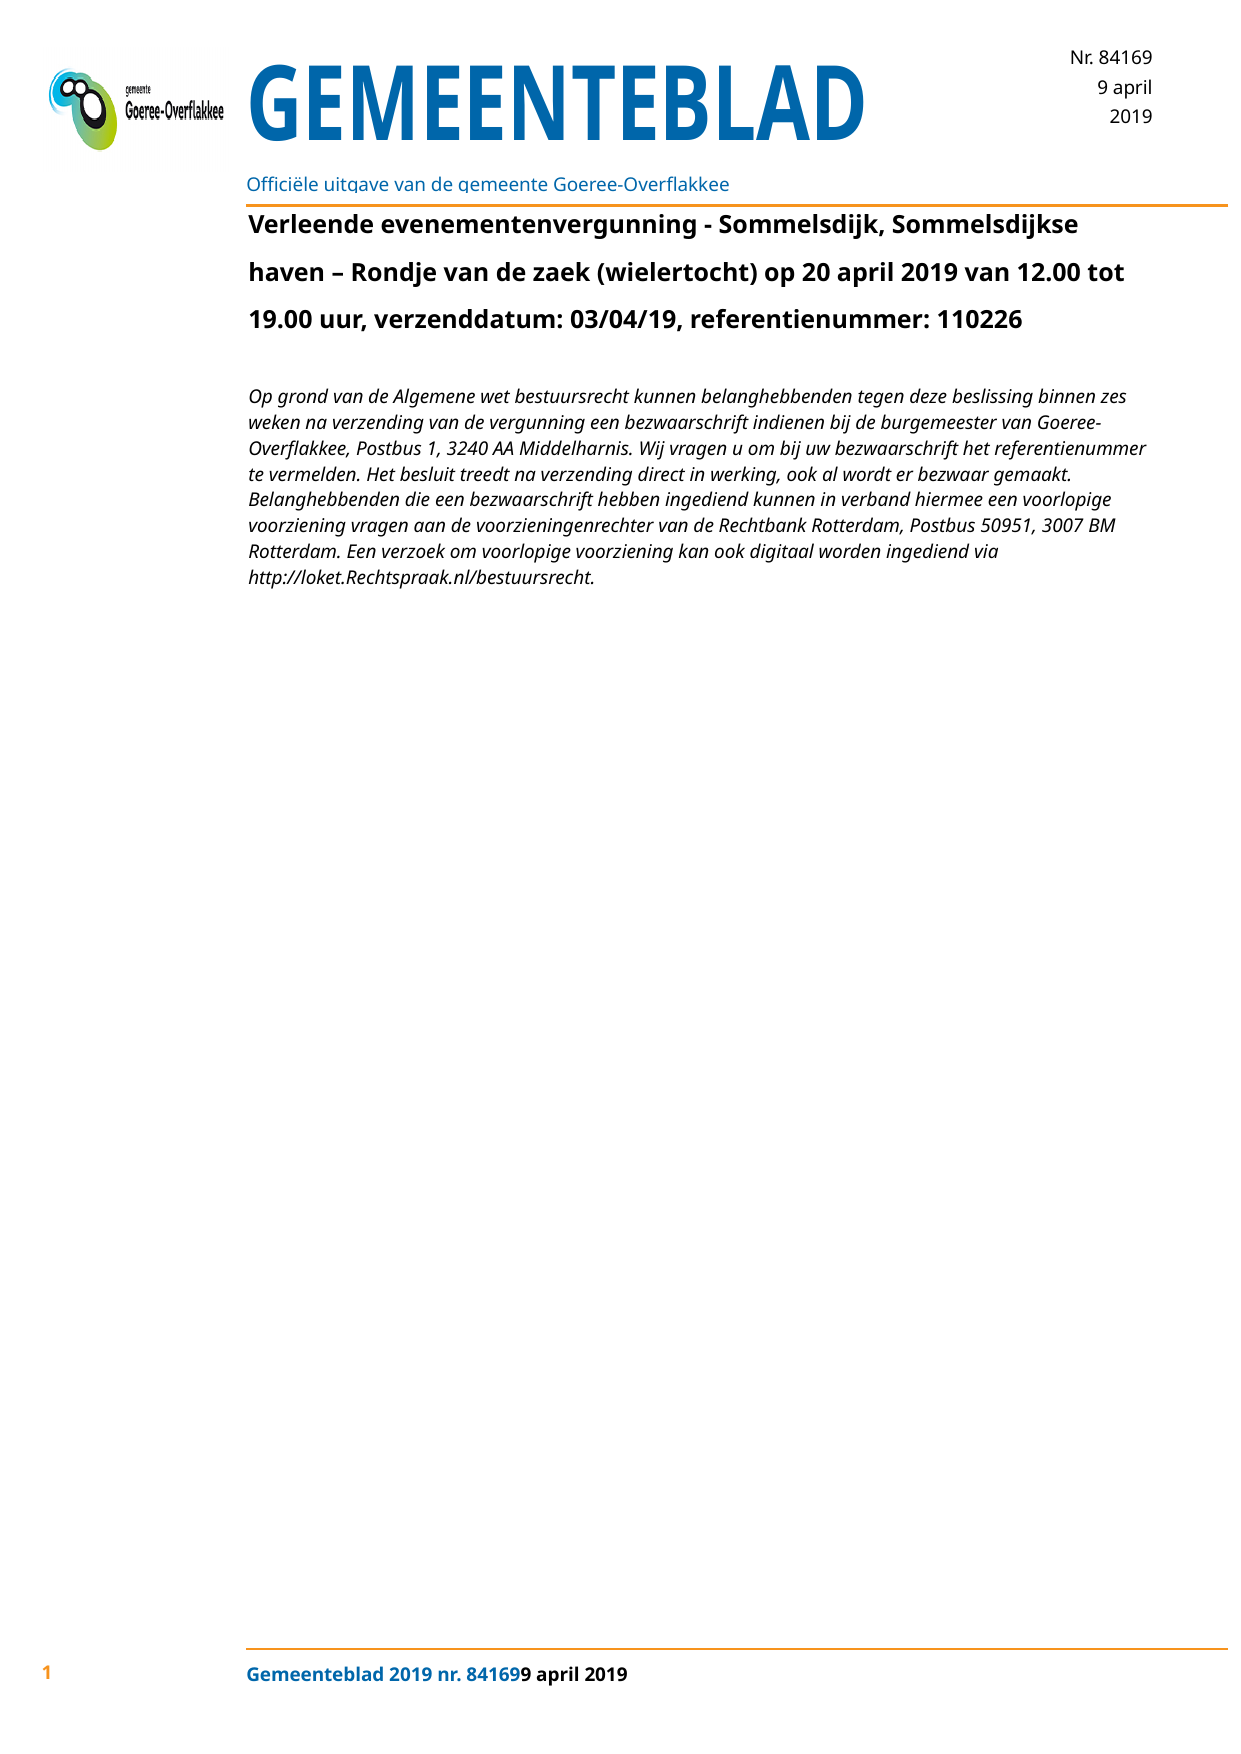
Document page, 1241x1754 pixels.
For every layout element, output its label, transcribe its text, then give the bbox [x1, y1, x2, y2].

text Verleende evenementenvergunning - Sommelsdijk, Sommelsdijkse haven – Rondje van de zaek (wielertocht) op 20 april 2019 van 12.00 tot 19.00 uur, verzenddatum: 03/04/19, referentienummer: 110226 [248, 207, 1152, 336]
picture [41, 47, 231, 172]
text Op grond van de Algemene wet bestuursrecht kunnen belanghebbenden tegen deze beslissing binnen zes weken na verzending van de vergunning een bezwaarschrift indienen bij de burgemeester van Goeree-Overflakkee, Postbus 1, 3240 AA Middelharnis. Wij vragen u om bij uw bezwaarschrift het referentienummer te vermelden. Het besluit treedt na verzending direct in werking, ook al wordt er bezwaar gemaakt. Belanghebbenden die een bezwaarschrift hebben ingediend kunnen in verband hiermee een voorlopige voorziening vragen aan de voorzieningenrechter van de Rechtbank Rotterdam, Postbus 50951, 3007 BM Rotterdam. Een verzoek om voorlopige voorziening kan ook digitaal worden ingediend via http://loket.Rechtspraak.nl/bestuursrecht. [248, 384, 1152, 589]
